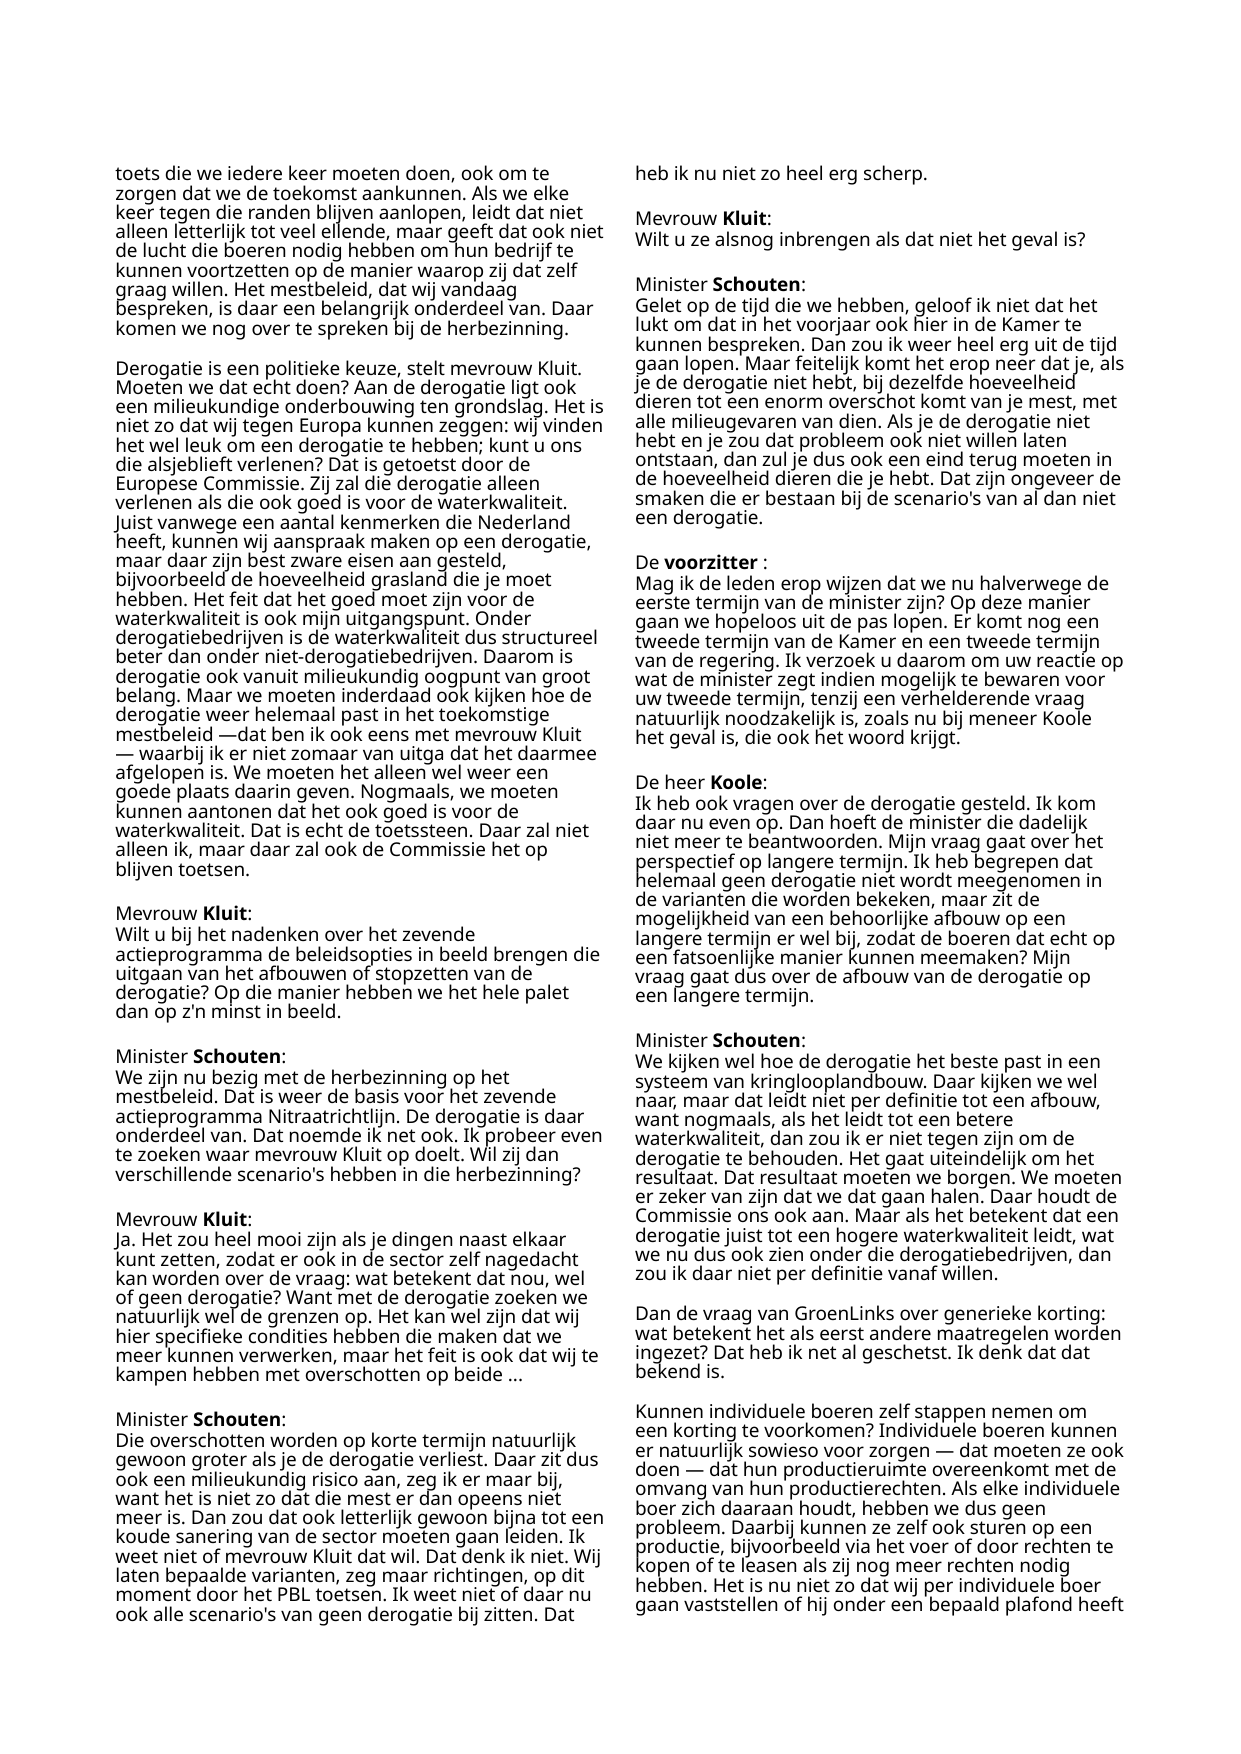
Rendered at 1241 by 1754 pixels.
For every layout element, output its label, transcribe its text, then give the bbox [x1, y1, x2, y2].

text De voorzitter : [635, 549, 1125, 575]
text Mag ik de leden erop wijzen dat we nu halverwege de eerste termijn van de minister zijn? Op deze manier gaan we hopeloos uit de pas lopen. Er komt nog een tweede termijn van de Kamer en een tweede termijn van de regering. Ik verzoek u daarom om uw reactie op wat de minister zegt indien mogelijk te bewaren voor uw tweede termijn, tenzij een verhelderende vraag natuurlijk noodzakelijk is, zoals nu bij meneer Koole het geval is, die ook het woord krijgt. [635, 575, 1125, 748]
text heb ik nu niet zo heel erg scherp. [635, 165, 1125, 184]
text Gelet op de tijd die we hebben, geloof ik niet dat het lukt om dat in het voorjaar ook hier in de Kamer te kunnen bespreken. Dan zou ik weer heel erg uit de tijd gaan lopen. Maar feitelijk komt het erop neer dat je, als je de derogatie niet hebt, bij dezelfde hoeveelheid dieren tot een enorm overschot komt van je mest, met alle milieugevaren van dien. Als je de derogatie niet hebt en je zou dat probleem ook niet willen laten ontstaan, dan zul je dus ook een eind terug moeten in de hoeveelheid dieren die je hebt. Dat zijn ongeveer de smaken die er bestaan bij de scenario's van al dan niet een derogatie. [635, 297, 1125, 528]
text Wilt u ze alsnog inbrengen als dat niet het geval is? [635, 231, 1125, 250]
text Mevrouw Kluit: [635, 205, 1125, 231]
text Derogatie is een politieke keuze, stelt mevrouw Kluit. Moeten we dat echt doen? Aan de derogatie ligt ook een milieukundige onderbouwing ten grondslag. Het is niet zo dat wij tegen Europa kunnen zeggen: wij vinden het wel leuk om een derogatie te hebben; kunt u ons die alsjeblieft verlenen? Dat is getoetst door de Europese Commissie. Zij zal die derogatie alleen verlenen als die ook goed is voor de waterkwaliteit. Juist vanwege een aantal kenmerken die Nederland heeft, kunnen wij aanspraak maken op een derogatie, maar daar zijn best zware eisen aan gesteld, bijvoorbeeld de hoeveelheid grasland die je moet hebben. Het feit dat het goed moet zijn voor de waterkwaliteit is ook mijn uitgangspunt. Onder derogatiebedrijven is de waterkwaliteit dus structureel beter dan onder niet-derogatiebedrijven. Daarom is derogatie ook vanuit milieukundig oogpunt van groot belang. Maar we moeten inderdaad ook kijken hoe de derogatie weer helemaal past in het toekomstige mestbeleid —dat ben ik ook eens met mevrouw Kluit — waarbij ik er niet zomaar van uitga dat het daarmee afgelopen is. We moeten het alleen wel weer een goede plaats daarin geven. Nogmaals, we moeten kunnen aantonen dat het ook goed is voor de waterkwaliteit. Dat is echt de toetssteen. Daar zal niet alleen ik, maar daar zal ook de Commissie het op blijven toetsen. [115, 359, 605, 880]
text Ik heb ook vragen over de derogatie gesteld. Ik kom daar nu even op. Dan hoeft de minister die dadelijk niet meer te beantwoorden. Mijn vraag gaat over het perspectief op langere termijn. Ik heb begrepen dat helemaal geen derogatie niet wordt meegenomen in de varianten die worden bekeken, maar zit de mogelijkheid van een behoorlijke afbouw op een langere termijn er wel bij, zodat de boeren dat echt op een fatsoenlijke manier kunnen meemaken? Mijn vraag gaat dus over de afbouw van de derogatie op een langere termijn. [635, 795, 1125, 1007]
text Minister Schouten: [635, 271, 1125, 297]
text Minister Schouten: [635, 1028, 1125, 1053]
text Kunnen individuele boeren zelf stappen nemen om een korting te voorkomen? Individuele boeren kunnen er natuurlijk sowieso voor zorgen — dat moeten ze ook doen — dat hun productieruimte overeenkomt met de omvang van hun productierechten. Als elke individuele boer zich daaraan houdt, hebben we dus geen probleem. Daarbij kunnen ze zelf ook sturen op een productie, bijvoorbeeld via het voer of door rechten te kopen of te leasen als zij nog meer rechten nodig hebben. Het is nu niet zo dat wij per individuele boer gaan vaststellen of hij onder een bepaald plafond heeft [635, 1403, 1125, 1615]
text Die overschotten worden op korte termijn natuurlijk gewoon groter als je de derogatie verliest. Daar zit dus ook een milieukundig risico aan, zeg ik er maar bij, want het is niet zo dat die mest er dan opeens niet meer is. Dan zou dat ook letterlijk gewoon bijna tot een koude sanering van de sector moeten gaan leiden. Ik weet niet of mevrouw Kluit dat wil. Dat denk ik niet. Wij laten bepaalde varianten, zeg maar richtingen, op dit moment door het PBL toetsen. Ik weet niet of daar nu ook alle scenario's van geen derogatie bij zitten. Dat [115, 1432, 605, 1625]
text We zijn nu bezig met de herbezinning op het mestbeleid. Dat is weer de basis voor het zevende actieprogramma Nitraatrichtlijn. De derogatie is daar onderdeel van. Dat noemde ik net ook. Ik probeer even te zoeken waar mevrouw Kluit op doelt. Wil zij dan verschillende scenario's hebben in die herbezinning? [115, 1069, 605, 1185]
text Minister Schouten: [115, 1406, 605, 1432]
text Minister Schouten: [115, 1043, 605, 1069]
text Dan de vraag van GroenLinks over generieke korting: wat betekent het als eerst andere maatregelen worden ingezet? Dat heb ik net al geschetst. Ik denk dat dat bekend is. [635, 1305, 1125, 1382]
text Mevrouw Kluit: [115, 901, 605, 926]
text toets die we iedere keer moeten doen, ook om te zorgen dat we de toekomst aankunnen. Als we elke keer tegen die randen blijven aanlopen, leidt dat niet alleen letterlijk tot veel ellende, maar geeft dat ook niet de lucht die boeren nodig hebben om hun bedrijf te kunnen voortzetten op de manier waarop zij dat zelf graag willen. Het mestbeleid, dat wij vandaag bespreken, is daar een belangrijk onderdeel van. Daar komen we nog over te spreken bij de herbezinning. [115, 165, 605, 339]
text Wilt u bij het nadenken over het zevende actieprogramma de beleidsopties in beeld brengen die uitgaan van het afbouwen of stopzetten van de derogatie? Op die manier hebben we het hele palet dan op z'n minst in beeld. [115, 926, 605, 1023]
text Mevrouw Kluit: [115, 1206, 605, 1231]
text We kijken wel hoe de derogatie het beste past in een systeem van kringlooplandbouw. Daar kijken we wel naar, maar dat leidt niet per definitie tot een afbouw, want nogmaals, als het leidt tot een betere waterkwaliteit, dan zou ik er niet tegen zijn om de derogatie te behouden. Het gaat uiteindelijk om het resultaat. Dat resultaat moeten we borgen. We moeten er zeker van zijn dat we dat gaan halen. Daar houdt de Commissie ons ook aan. Maar als het betekent dat een derogatie juist tot een hogere waterkwaliteit leidt, wat we nu dus ook zien onder die derogatiebedrijven, dan zou ik daar niet per definitie vanaf willen. [635, 1053, 1125, 1284]
text Ja. Het zou heel mooi zijn als je dingen naast elkaar kunt zetten, zodat er ook in de sector zelf nagedacht kan worden over de vraag: wat betekent dat nou, wel of geen derogatie? Want met de derogatie zoeken we natuurlijk wel de grenzen op. Het kan wel zijn dat wij hier specifieke condities hebben die maken dat we meer kunnen verwerken, maar het feit is ook dat wij te kampen hebben met overschotten op beide ... [115, 1231, 605, 1386]
text De heer Koole: [635, 769, 1125, 795]
